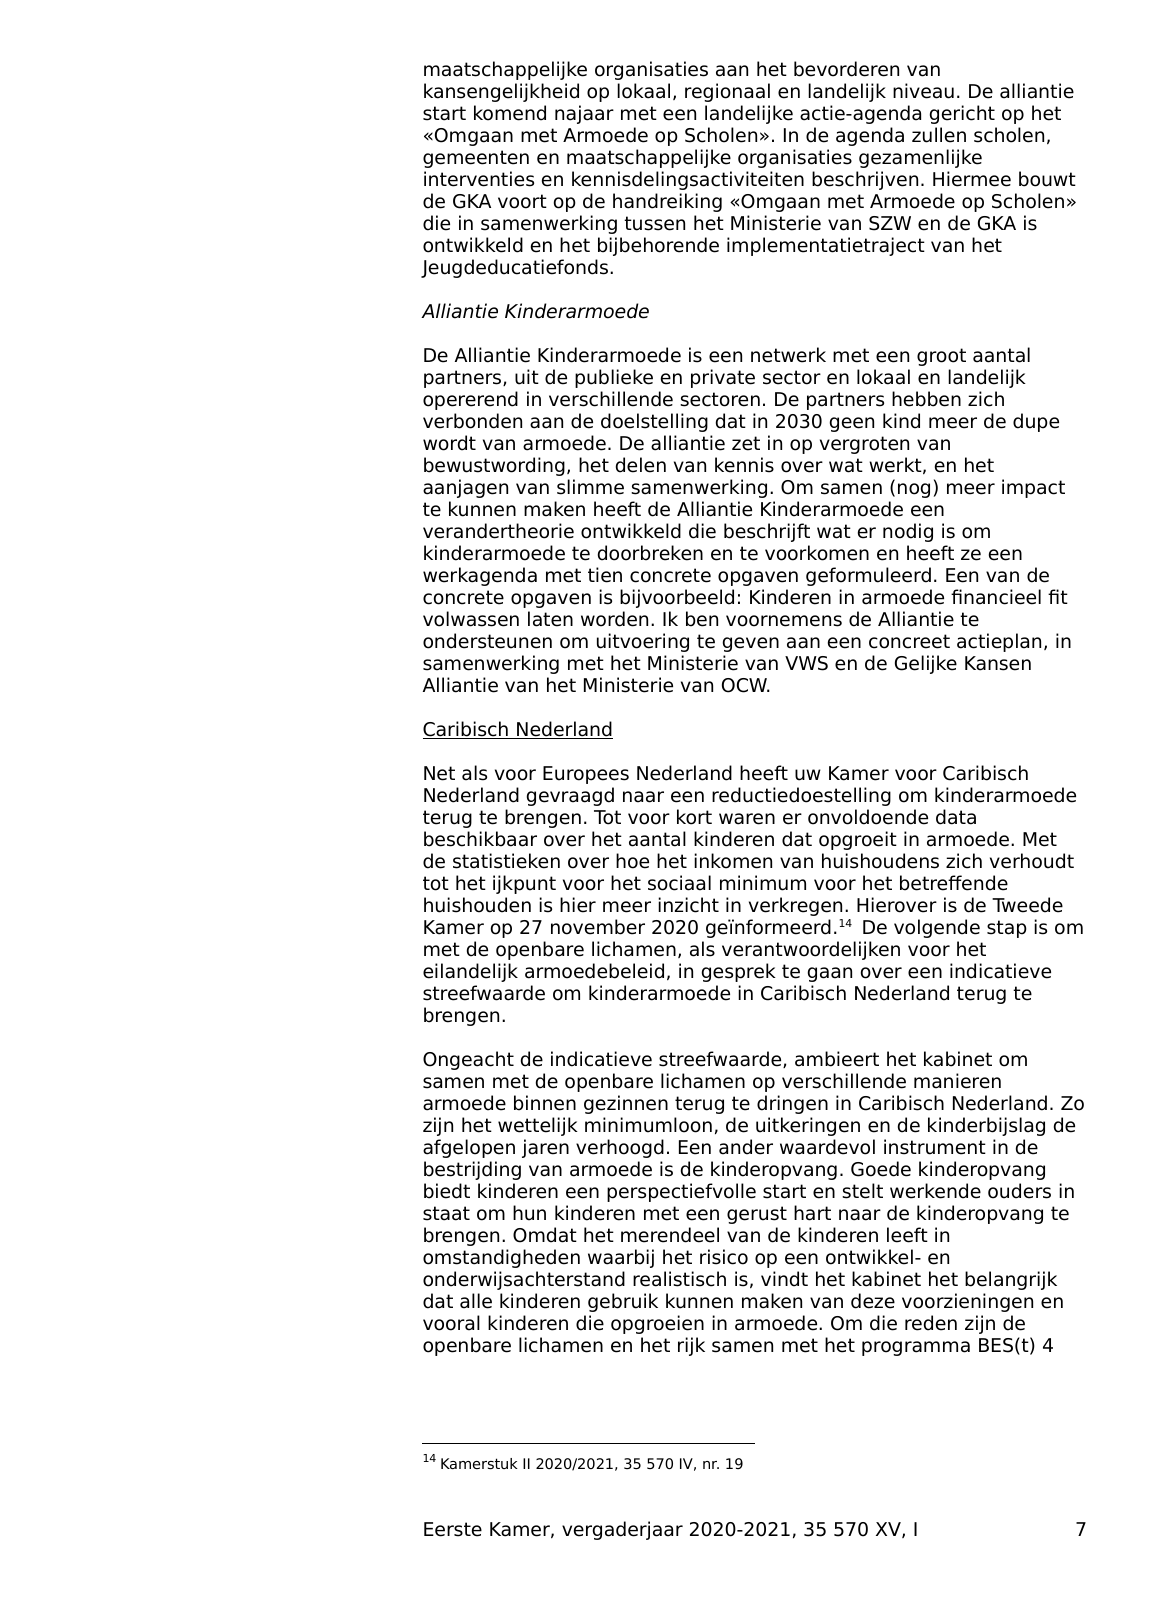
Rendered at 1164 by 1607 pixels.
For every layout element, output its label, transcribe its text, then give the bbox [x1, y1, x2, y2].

text Kamerstuk II 2020/2021, 35 570 IV, nr. 19 [422, 1452, 1087, 1474]
text maatschappelijke organisaties aan het bevorderen van kansengelijkheid op lokaal, regionaal en landelijk niveau. De alliantie start komend najaar met een landelijke actie-agenda gericht op het «Omgaan met Armoede op Scholen». In de agenda zullen scholen, gemeenten en maatschappelijke organisaties gezamenlijke interventies en kennisdelingsactiviteiten beschrijven. Hiermee bouwt de GKA voort op de handreiking «Omgaan met Armoede op Scholen» die in samenwerking tussen het Ministerie van SZW en de GKA is ontwikkeld en het bijbehorende implementatietraject van het Jeugdeducatiefonds. [422, 59, 1087, 279]
text Net als voor Europees Nederland heeft uw Kamer voor Caribisch Nederland gevraagd naar een reductiedoestelling om kinderarmoede terug te brengen. Tot voor kort waren er onvoldoende data beschikbaar over het aantal kinderen dat opgroeit in armoede. Met de statistieken over hoe het inkomen van huishoudens zich verhoudt tot het ijkpunt voor het sociaal minimum voor het betreffende huishouden is hier meer inzicht in verkregen. Hierover is de Tweede Kamer op 27 november 2020 geïnformeerd. De volgende stap is om met de openbare lichamen, als verantwoordelijken voor het eilandelijk armoedebeleid, in gesprek te gaan over een indicatieve streefwaarde om kinderarmoede in Caribisch Nederland terug te brengen. [422, 763, 1087, 1027]
text Ongeacht de indicatieve streefwaarde, ambieert het kabinet om samen met de openbare lichamen op verschillende manieren armoede binnen gezinnen terug te dringen in Caribisch Nederland. Zo zijn het wettelijk minimumloon, de uitkeringen en de kinderbijslag de afgelopen jaren verhoogd. Een ander waardevol instrument in de bestrijding van armoede is de kinderopvang. Goede kinderopvang biedt kinderen een perspectiefvolle start en stelt werkende ouders in staat om hun kinderen met een gerust hart naar de kinderopvang te brengen. Omdat het merendeel van de kinderen leeft in omstandigheden waarbij het risico op een ontwikkel- en onderwijsachterstand realistisch is, vindt het kabinet het belangrijk dat alle kinderen gebruik kunnen maken van deze voorzieningen en vooral kinderen die opgroeien in armoede. Om die reden zijn de openbare lichamen en het rijk samen met het programma BES(t) 4 [422, 1049, 1087, 1357]
subtitle Alliantie Kinderarmoede [422, 301, 1087, 323]
text De Alliantie Kinderarmoede is een netwerk met een groot aantal partners, uit de publieke en private sector en lokaal en landelijk opererend in verschillende sectoren. De partners hebben zich verbonden aan de doelstelling dat in 2030 geen kind meer de dupe wordt van armoede. De alliantie zet in op vergroten van bewustwording, het delen van kennis over wat werkt, en het aanjagen van slimme samenwerking. Om samen (nog) meer impact te kunnen maken heeft de Alliantie Kinderarmoede een verandertheorie ontwikkeld die beschrijft wat er nodig is om kinderarmoede te doorbreken en te voorkomen en heeft ze een werkagenda met tien concrete opgaven geformuleerd. Een van de concrete opgaven is bijvoorbeeld: Kinderen in armoede financieel fit volwassen laten worden. Ik ben voornemens de Alliantie te ondersteunen om uitvoering te geven aan een concreet actieplan, in samenwerking met het Ministerie van VWS en de Gelijke Kansen Alliantie van het Ministerie van OCW. [422, 345, 1087, 697]
subtitle Caribisch Nederland [422, 719, 1087, 741]
